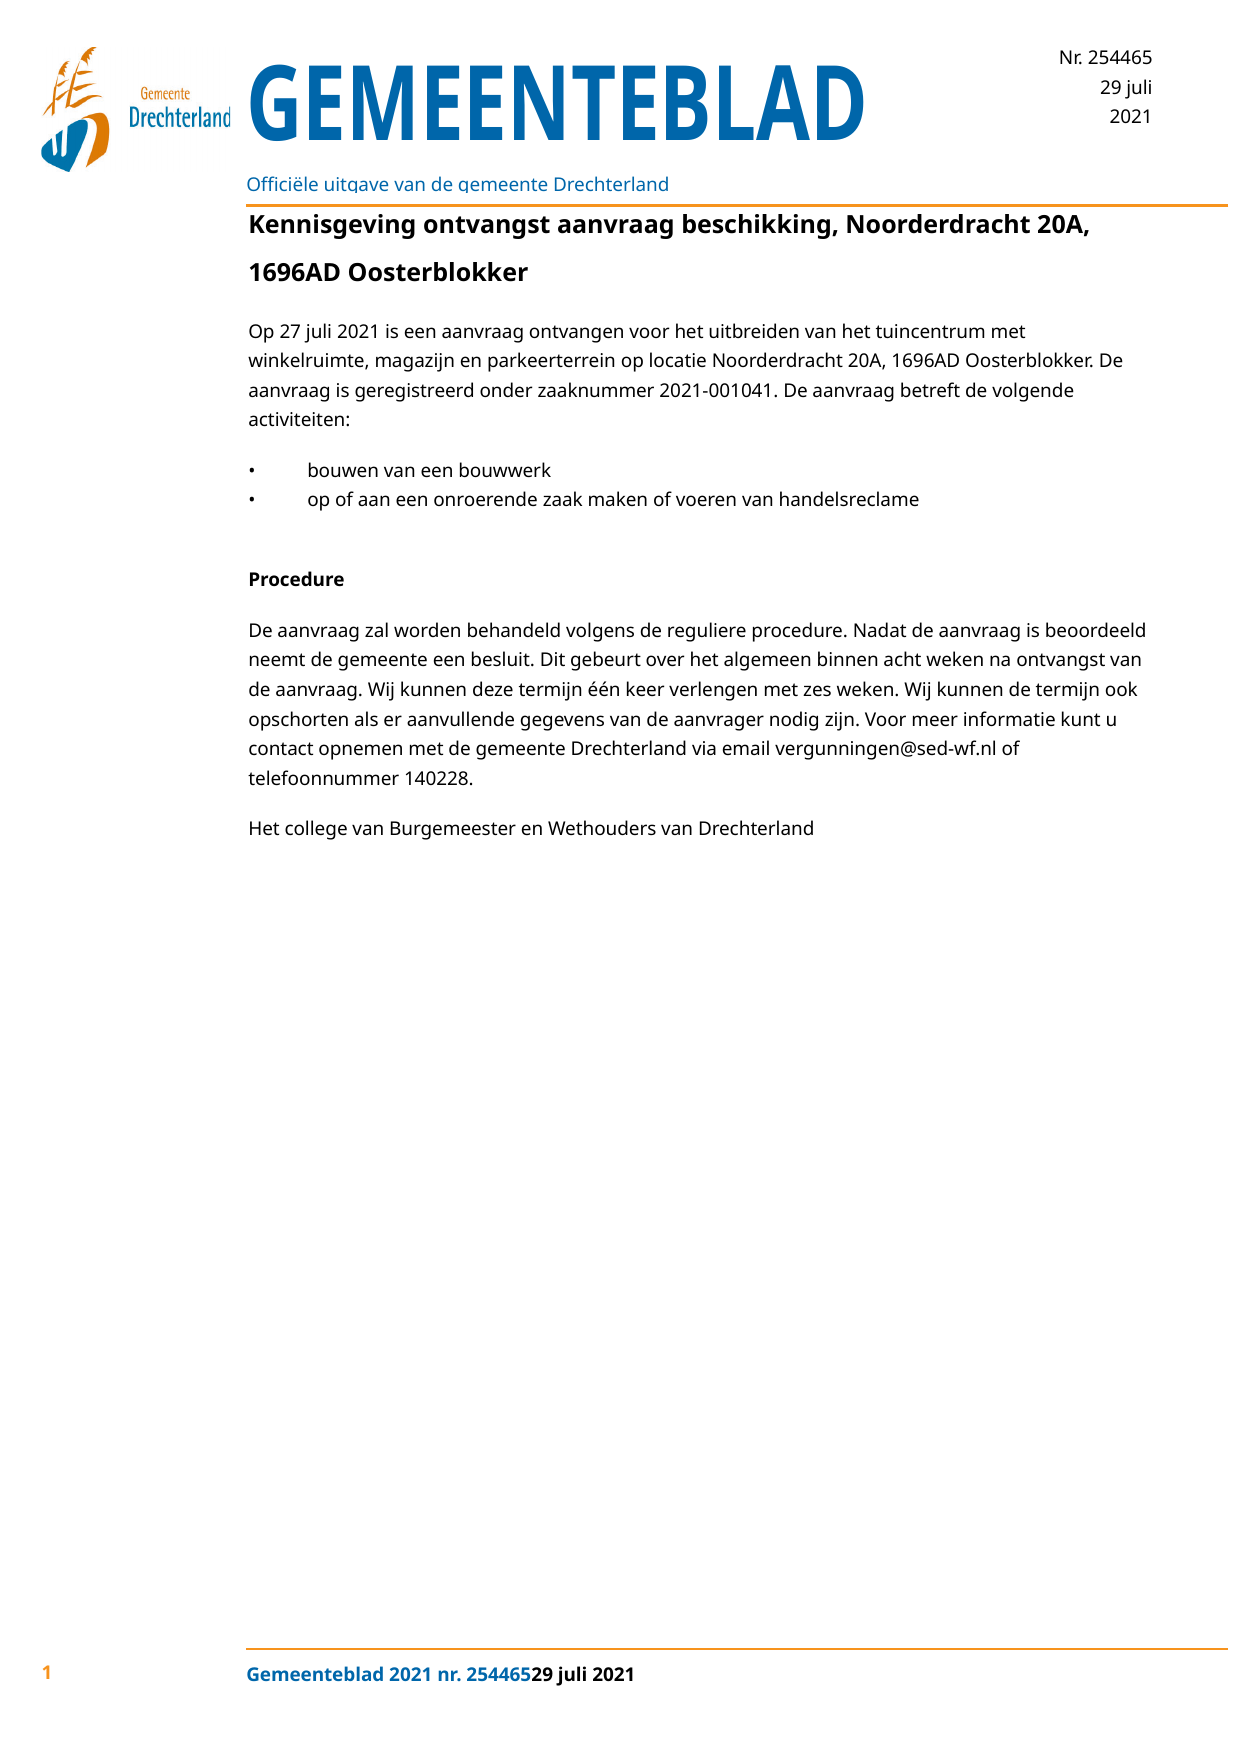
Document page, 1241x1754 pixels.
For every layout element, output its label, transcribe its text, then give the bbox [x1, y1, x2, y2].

picture [41, 47, 231, 172]
text Kennisgeving ontvangst aanvraag beschikking, Noorderdracht 20A, 1696AD Oosterblokker [248, 207, 1152, 288]
list bouwen van een bouwwerk [248, 457, 1152, 483]
text Op 27 juli 2021 is een aanvraag ontvangen voor het uitbreiden van het tuincentrum met winkelruimte, magazijn en parkeerterrein op locatie Noorderdracht 20A, 1696AD Oosterblokker. De aanvraag is geregistreerd onder zaaknummer 2021-001041. De aanvraag betreft de volgende activiteiten: [248, 318, 1152, 432]
text De aanvraag zal worden behandeld volgens de reguliere procedure. Nadat de aanvraag is beoordeeld neemt de gemeente een besluit. Dit gebeurt over het algemeen binnen acht weken na ontvangst van de aanvraag. Wij kunnen deze termijn één keer verlengen met zes weken. Wij kunnen de termijn ook opschorten als er aanvullende gegevens van de aanvrager nodig zijn. Voor meer informatie kunt u contact opnemen met de gemeente Drechterland via email vergunningen@sed-wf.nl of telefoonnummer 140228. [248, 617, 1152, 791]
text Het college van Burgemeester en Wethouders van Drechterland [248, 815, 1152, 841]
picture [226, 115, 231, 124]
text Procedure [248, 567, 1152, 592]
list op of aan een onroerende zaak maken of voeren van handelsreclame [248, 487, 1152, 512]
picture [41, 158, 64, 172]
